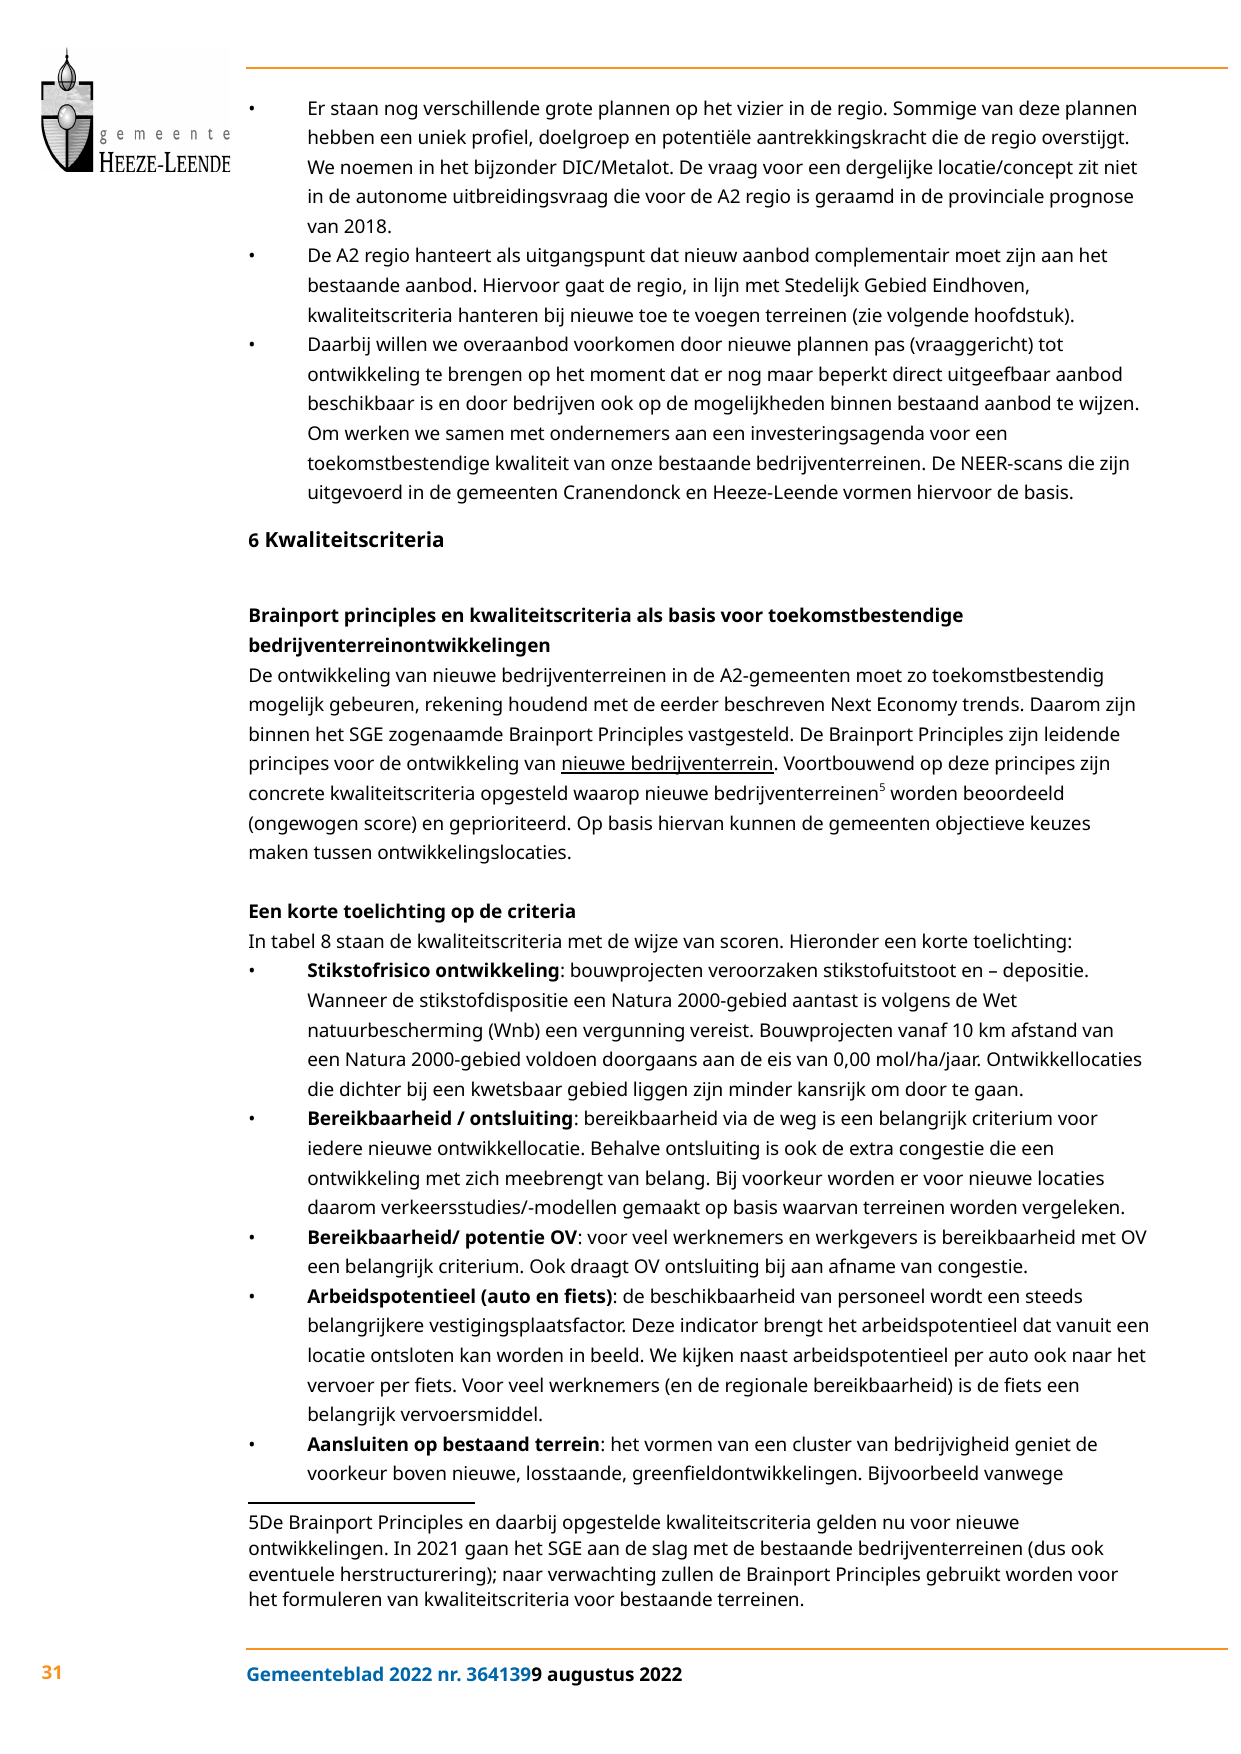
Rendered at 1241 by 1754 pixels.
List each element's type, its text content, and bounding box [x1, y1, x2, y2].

list Daarbij willen we overaanbod voorkomen door nieuwe plannen pas (vraaggericht) tot ontwikkeling te brengen op het moment dat er nog maar beperkt direct uitgeefbaar aanbod beschikbaar is en door bedrijven ook op de mogelijkheden binnen bestaand aanbod te wijzen. Om werken we samen met ondernemers aan een investeringsagenda voor een toekomstbestendige kwaliteit van onze bestaande bedrijventerreinen. De NEER-scans die zijn uitgevoerd in de gemeenten Cranendonck en Heeze-Leende vormen hiervoor de basis. [248, 331, 1152, 505]
text In tabel 8 staan de kwaliteitscriteria met de wijze van scoren. Hieronder een korte toelichting: [248, 928, 1152, 954]
list Aansluiten op bestaand terrein: het vormen van een cluster van bedrijvigheid geniet de voorkeur boven nieuwe, losstaande, greenfieldontwikkelingen. Bijvoorbeeld vanwege [248, 1431, 1152, 1486]
text De Brainport Principles en daarbij opgestelde kwaliteitscriteria gelden nu voor nieuwe ontwikkelingen. In 2021 gaan het SGE aan de slag met de bestaande bedrijventerreinen (dus ook eventuele herstructurering); naar verwachting zullen de Brainport Principles gebruikt worden voor het formuleren van kwaliteitscriteria voor bestaande terreinen. [248, 1509, 1152, 1612]
list Stikstofrisico ontwikkeling: bouwprojecten veroorzaken stikstofuitstoot en – depositie. Wanneer de stikstofdispositie een Natura 2000-gebied aantast is volgens de Wet natuurbescherming (Wnb) een vergunning vereist. Bouwprojecten vanaf 10 km afstand van een Natura 2000-gebied voldoen doorgaans aan de eis van 0,00 mol/ha/jaar. Ontwikkellocaties die dichter bij een kwetsbaar gebied liggen zijn minder kansrijk om door te gaan. [248, 958, 1152, 1102]
list Arbeidspotentieel (auto en fiets): de beschikbaarheid van personeel wordt een steeds belangrijkere vestigingsplaatsfactor. Deze indicator brengt het arbeidspotentieel dat vanuit een locatie ontsloten kan worden in beeld. We kijken naast arbeidspotentieel per auto ook naar het vervoer per fiets. Voor veel werknemers (en de regionale bereikbaarheid) is de fiets een belangrijk vervoersmiddel. [248, 1283, 1152, 1427]
text De ontwikkeling van nieuwe bedrijventerreinen in de A2-gemeenten moet zo toekomstbestendig mogelijk gebeuren, rekening houdend met de eerder beschreven Next Economy trends. Daarom zijn binnen het SGE zogenaamde Brainport Principles vastgesteld. De Brainport Principles zijn leidende principes voor de ontwikkeling van nieuwe bedrijventerrein. Voortbouwend op deze principes zijn concrete kwaliteitscriteria opgesteld waarop nieuwe bedrijventerreinen worden beoordeeld (ongewogen score) en geprioriteerd. Op basis hiervan kunnen de gemeenten objectieve keuzes maken tussen ontwikkelingslocaties. [248, 662, 1152, 865]
text Een korte toelichting op de criteria [248, 898, 1152, 924]
picture [41, 47, 231, 172]
list Er staan nog verschillende grote plannen op het vizier in de regio. Sommige van deze plannen hebben een uniek profiel, doelgroep en potentiële aantrekkingskracht die de regio overstijgt. We noemen in het bijzonder DIC/Metalot. De vraag voor een dergelijke locatie/concept zit niet in de autonome uitbreidingsvraag die voor de A2 regio is geraamd in de provinciale prognose van 2018. [248, 95, 1152, 239]
text 6 Kwaliteitscriteria [248, 525, 1152, 553]
text Brainport principles en kwaliteitscriteria als basis voor toekomstbestendige bedrijventerreinontwikkelingen [248, 603, 1152, 658]
list Bereikbaarheid / ontsluiting: bereikbaarheid via de weg is een belangrijk criterium voor iedere nieuwe ontwikkellocatie. Behalve ontsluiting is ook de extra congestie die een ontwikkeling met zich meebrengt van belang. Bij voorkeur worden er voor nieuwe locaties daarom verkeersstudies/-modellen gemaakt op basis waarvan terreinen worden vergeleken. [248, 1106, 1152, 1220]
list De A2 regio hanteert als uitgangspunt dat nieuw aanbod complementair moet zijn aan het bestaande aanbod. Hiervoor gaat de regio, in lijn met Stedelijk Gebied Eindhoven, kwaliteitscriteria hanteren bij nieuwe toe te voegen terreinen (zie volgende hoofdstuk). [248, 243, 1152, 328]
list Bereikbaarheid/ potentie OV: voor veel werknemers en werkgevers is bereikbaarheid met OV een belangrijk criterium. Ook draagt OV ontsluiting bij aan afname van congestie. [248, 1224, 1152, 1279]
